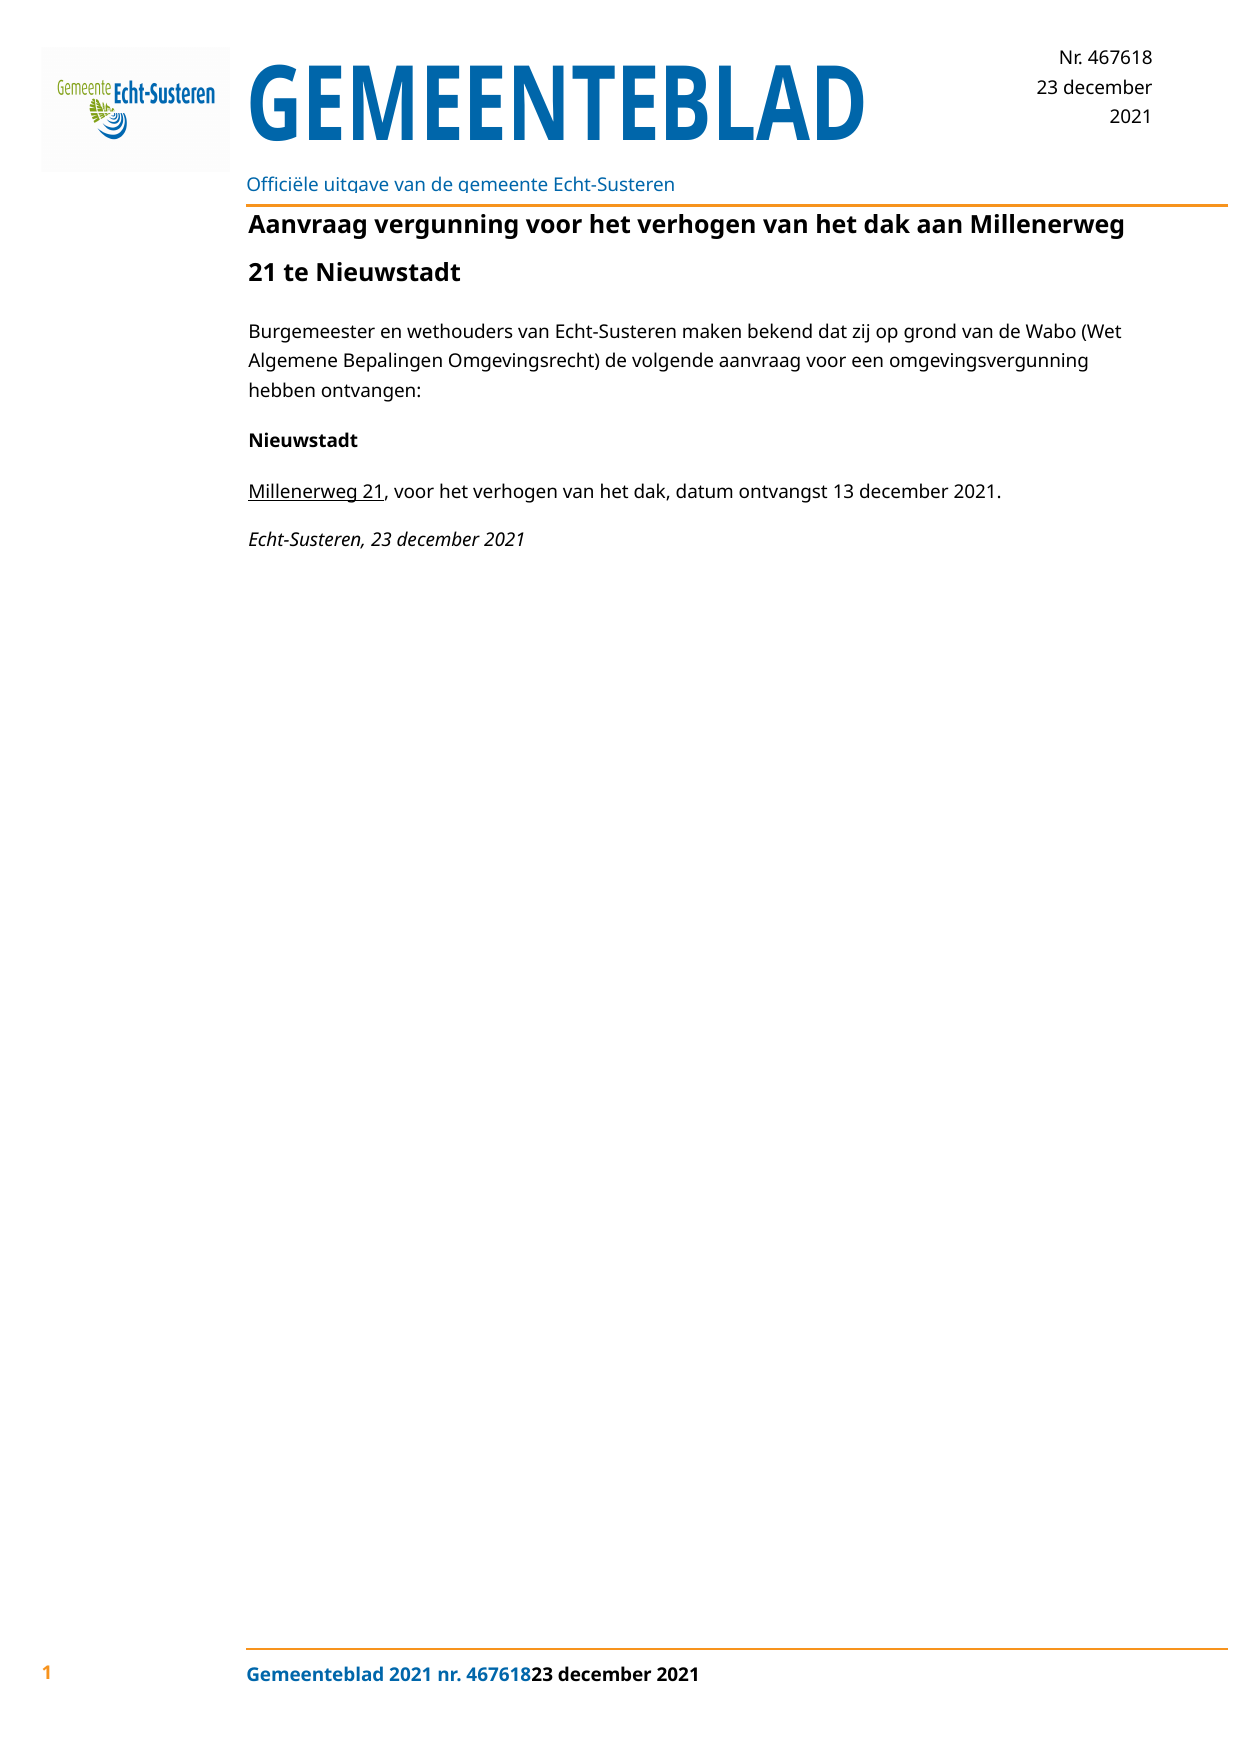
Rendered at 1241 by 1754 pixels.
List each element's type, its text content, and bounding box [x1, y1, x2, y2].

text Echt-Susteren, 23 december 2021 [248, 526, 1152, 551]
text Burgemeester en wethouders van Echt-Susteren maken bekend dat zij op grond van de Wabo (Wet Algemene Bepalingen Omgevingsrecht) de volgende aanvraag voor een omgevingsvergunning hebben ontvangen: [248, 318, 1152, 403]
text Aanvraag vergunning voor het verhogen van het dak aan Millenerweg 21 te Nieuwstadt [248, 207, 1152, 288]
picture [41, 47, 231, 172]
text Nieuwstadt [248, 427, 1152, 453]
text Millenerweg 21, voor het verhogen van het dak, datum ontvangst 13 december 2021. [248, 478, 1152, 504]
